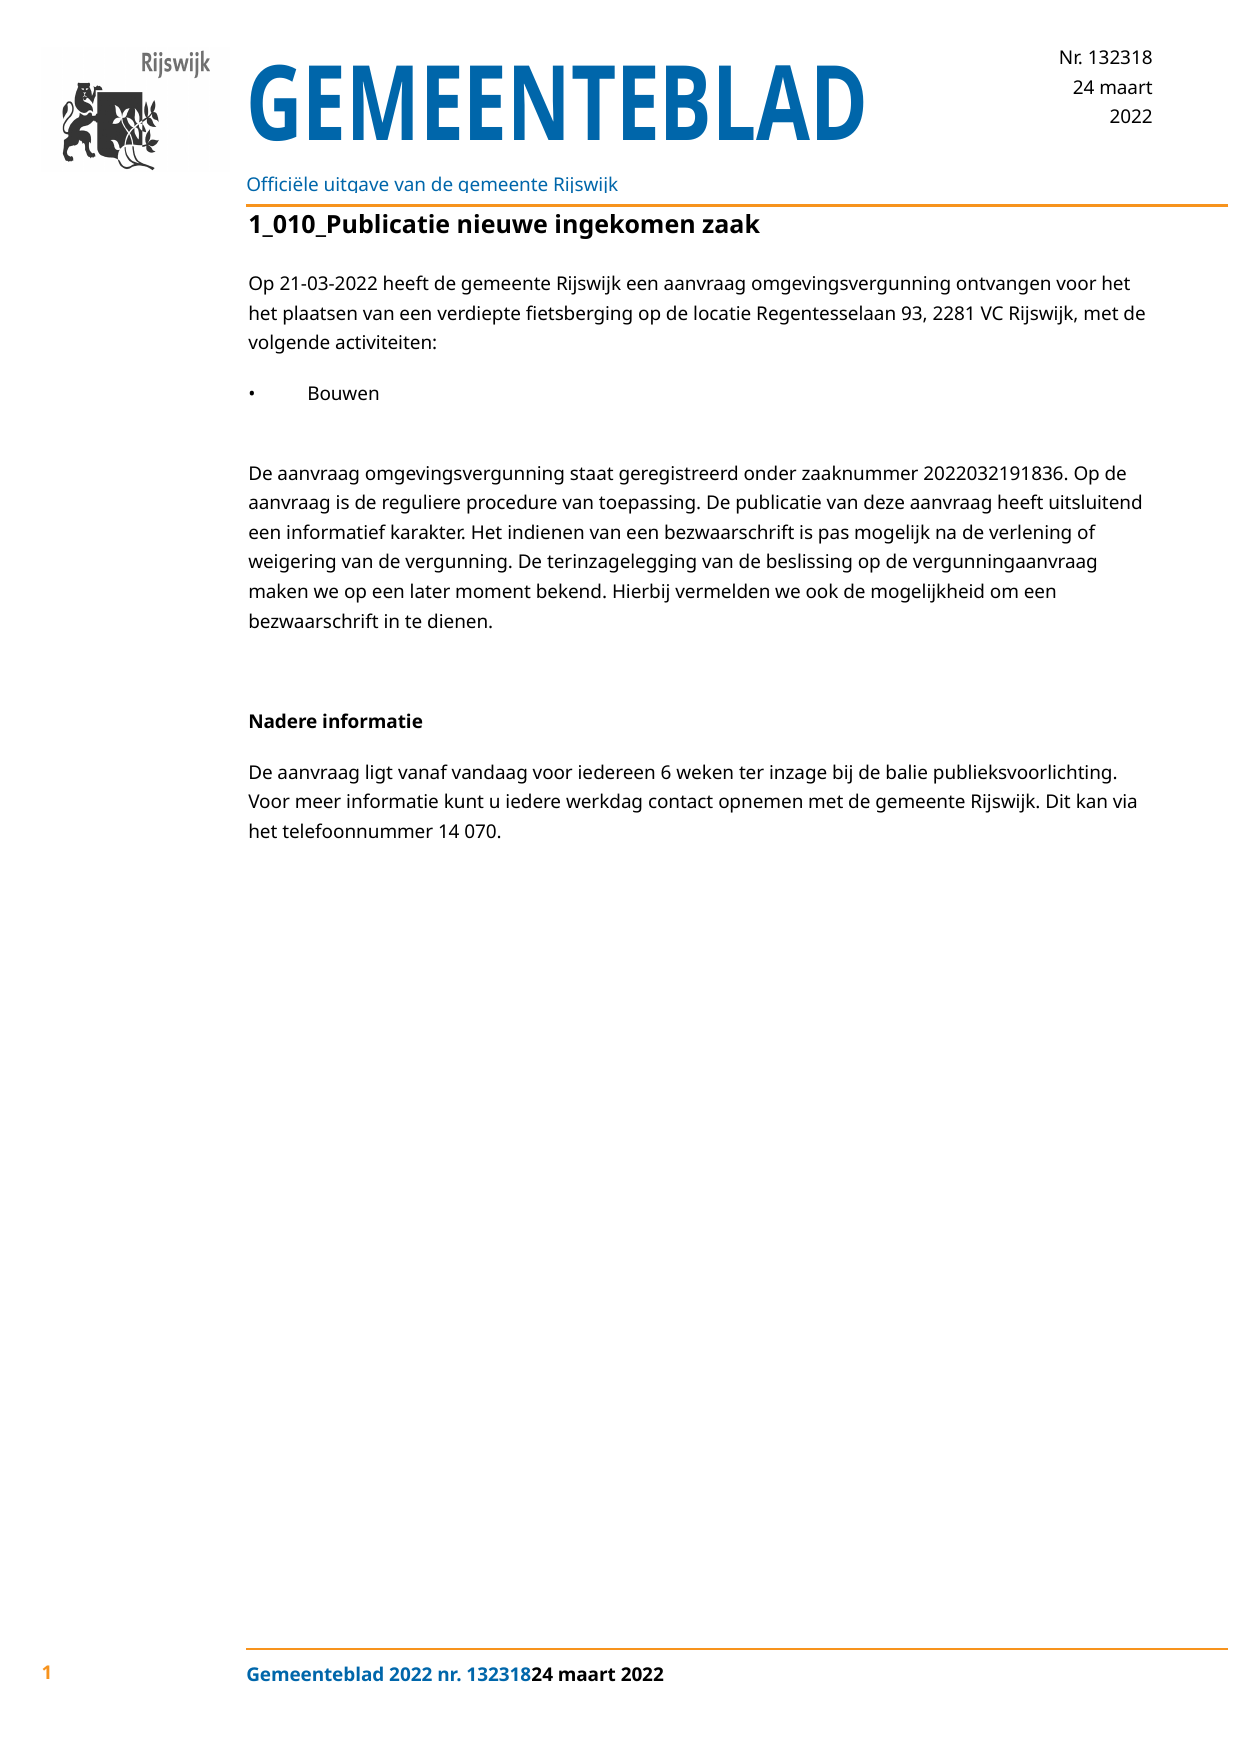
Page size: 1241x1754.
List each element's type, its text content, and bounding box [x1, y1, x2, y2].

text 1_010_Publicatie nieuwe ingekomen zaak [248, 207, 1152, 241]
text De aanvraag ligt vanaf vandaag voor iedereen 6 weken ter inzage bij de balie publieksvoorlichting. Voor meer informatie kunt u iedere werkdag contact opnemen met de gemeente Rijswijk. Dit kan via het telefoonnummer 14 070. [248, 759, 1152, 844]
text Op 21-03-2022 heeft de gemeente Rijswijk een aanvraag omgevingsvergunning ontvangen voor het het plaatsen van een verdiepte fietsberging op de locatie Regentesselaan 93, 2281 VC Rijswijk, met de volgende activiteiten: [248, 270, 1152, 355]
list Bouwen [248, 380, 1152, 406]
text Nadere informatie [248, 709, 1152, 734]
picture [41, 47, 231, 172]
text De aanvraag omgevingsvergunning staat geregistreerd onder zaaknummer 2022032191836. Op de aanvraag is de reguliere procedure van toepassing. De publicatie van deze aanvraag heeft uitsluitend een informatief karakter. Het indienen van een bezwaarschrift is pas mogelijk na de verlening of weigering van de vergunning. De terinzagelegging van de beslissing op de vergunningaanvraag maken we op een later moment bekend. Hierbij vermelden we ook de mogelijkheid om een bezwaarschrift in te dienen. [248, 460, 1152, 633]
